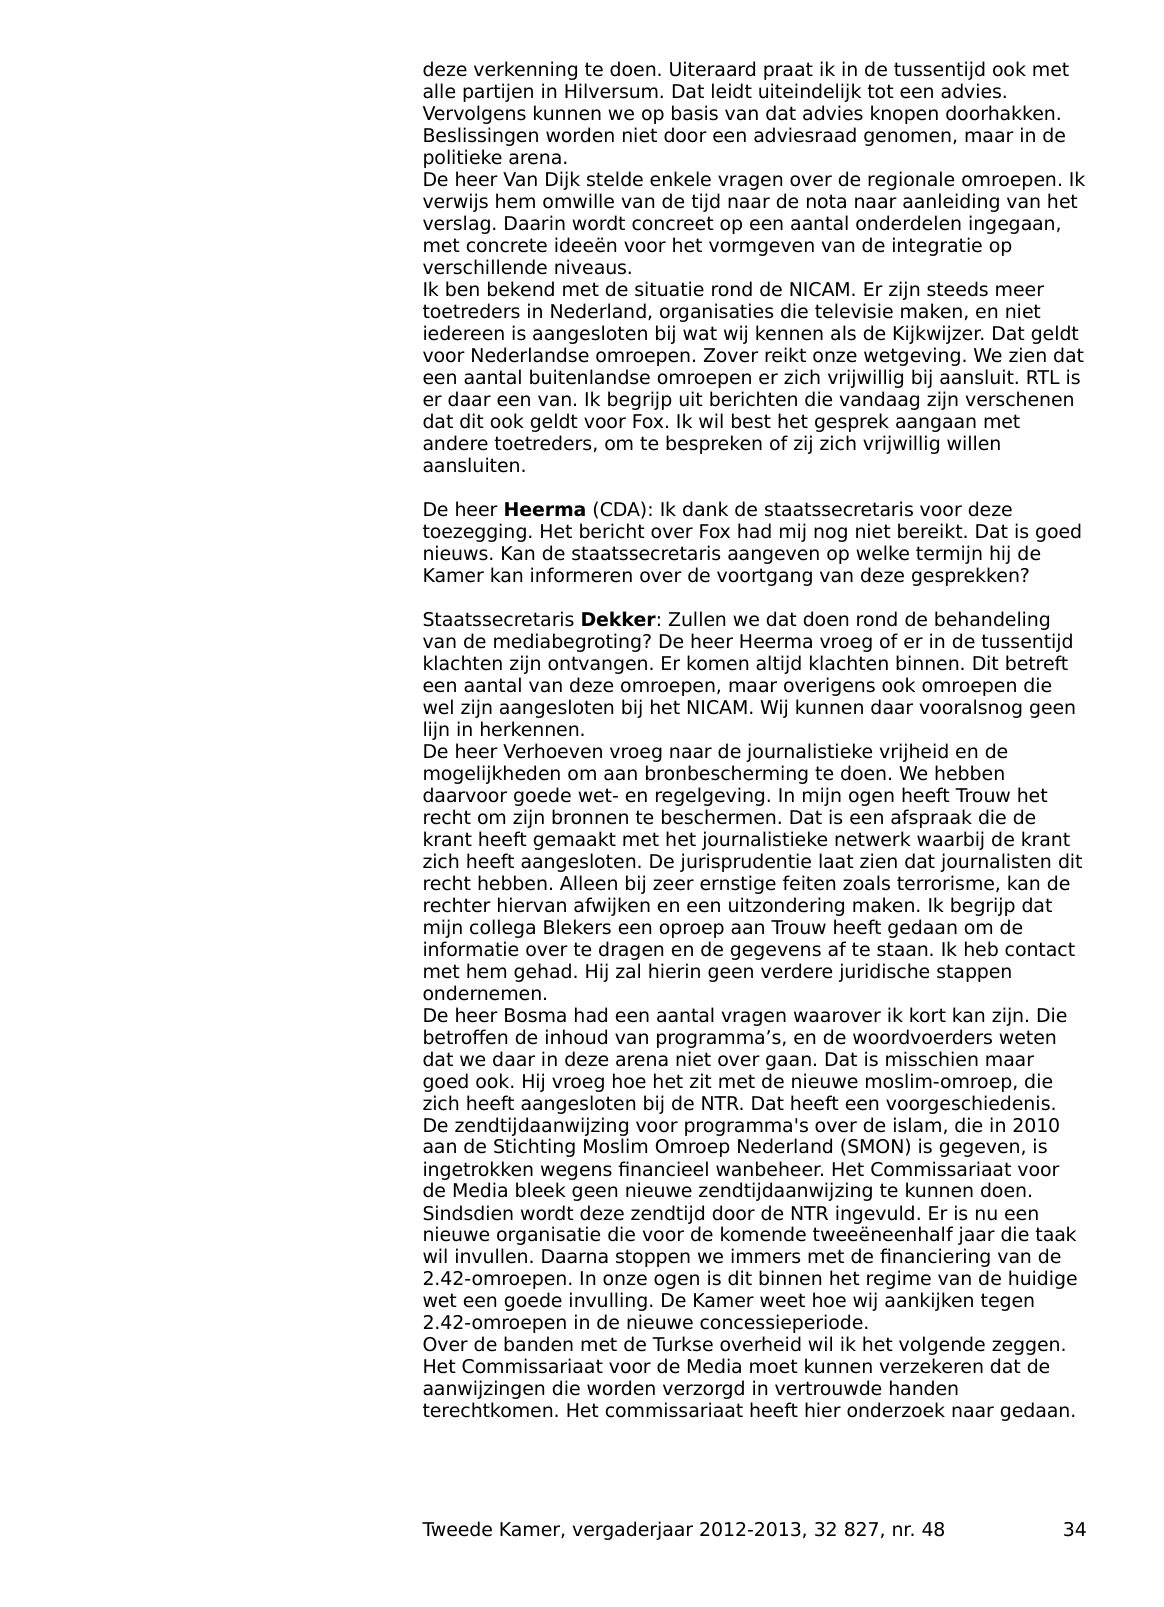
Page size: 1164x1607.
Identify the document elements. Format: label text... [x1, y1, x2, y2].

text Ik ben bekend met de situatie rond de NICAM. Er zijn steeds meer toetreders in Nederland, organisaties die televisie maken, en niet iedereen is aangesloten bij wat wij kennen als de Kijkwijzer. Dat geldt voor Nederlandse omroepen. Zover reikt onze wetgeving. We zien dat een aantal buitenlandse omroepen er zich vrijwillig bij aansluit. RTL is er daar een van. Ik begrijp uit berichten die vandaag zijn verschenen dat dit ook geldt voor Fox. Ik wil best het gesprek aangaan met andere toetreders, om te bespreken of zij zich vrijwillig willen aansluiten. [422, 279, 1087, 477]
text De heer Bosma had een aantal vragen waarover ik kort kan zijn. Die betroffen de inhoud van programma’s, en de woordvoerders weten dat we daar in deze arena niet over gaan. Dat is misschien maar goed ook. Hij vroeg hoe het zit met de nieuwe moslim-omroep, die zich heeft aangesloten bij de NTR. Dat heeft een voorgeschiedenis. De zendtijdaanwijzing voor programma's over de islam, die in 2010 aan de Stichting Moslim Omroep Nederland (SMON) is gegeven, is ingetrokken wegens financieel wanbeheer. Het Commissariaat voor de Media bleek geen nieuwe zendtijdaanwijzing te kunnen doen. Sindsdien wordt deze zendtijd door de NTR ingevuld. Er is nu een nieuwe organisatie die voor de komende tweeëneenhalf jaar die taak wil invullen. Daarna stoppen we immers met de financiering van de 2.42-omroepen. In onze ogen is dit binnen het regime van de huidige wet een goede invulling. De Kamer weet hoe wij aankijken tegen 2.42-omroepen in de nieuwe concessieperiode. [422, 1004, 1087, 1334]
text Over de banden met de Turkse overheid wil ik het volgende zeggen. Het Commissariaat voor de Media moet kunnen verzekeren dat de aanwijzingen die worden verzorgd in vertrouwde handen terechtkomen. Het commissariaat heeft hier onderzoek naar gedaan. [422, 1334, 1087, 1422]
text De heer Verhoeven vroeg naar de journalistieke vrijheid en de mogelijkheden om aan bronbescherming te doen. We hebben daarvoor goede wet- en regelgeving. In mijn ogen heeft Trouw het recht om zijn bronnen te beschermen. Dat is een afspraak die de krant heeft gemaakt met het journalistieke netwerk waarbij de krant zich heeft aangesloten. De jurisprudentie laat zien dat journalisten dit recht hebben. Alleen bij zeer ernstige feiten zoals terrorisme, kan de rechter hiervan afwijken en een uitzondering maken. Ik begrijp dat mijn collega Blekers een oproep aan Trouw heeft gedaan om de informatie over te dragen en de gegevens af te staan. Ik heb contact met hem gehad. Hij zal hierin geen verdere juridische stappen ondernemen. [422, 741, 1087, 1004]
text De heer Heerma (CDA): Ik dank de staatssecretaris voor deze toezegging. Het bericht over Fox had mij nog niet bereikt. Dat is goed nieuws. Kan de staatssecretaris aangeven op welke termijn hij de Kamer kan informeren over de voortgang van deze gesprekken? [422, 499, 1087, 587]
text De heer Van Dijk stelde enkele vragen over de regionale omroepen. Ik verwijs hem omwille van de tijd naar de nota naar aanleiding van het verslag. Daarin wordt concreet op een aantal onderdelen ingegaan, met concrete ideeën voor het vormgeven van de integratie op verschillende niveaus. [422, 169, 1087, 279]
text deze verkenning te doen. Uiteraard praat ik in de tussentijd ook met alle partijen in Hilversum. Dat leidt uiteindelijk tot een advies. Vervolgens kunnen we op basis van dat advies knopen doorhakken. Beslissingen worden niet door een adviesraad genomen, maar in de politieke arena. [422, 59, 1087, 169]
text Staatssecretaris Dekker: Zullen we dat doen rond de behandeling van de mediabegroting? De heer Heerma vroeg of er in de tussentijd klachten zijn ontvangen. Er komen altijd klachten binnen. Dit betreft een aantal van deze omroepen, maar overigens ook omroepen die wel zijn aangesloten bij het NICAM. Wij kunnen daar vooralsnog geen lijn in herkennen. [422, 609, 1087, 741]
